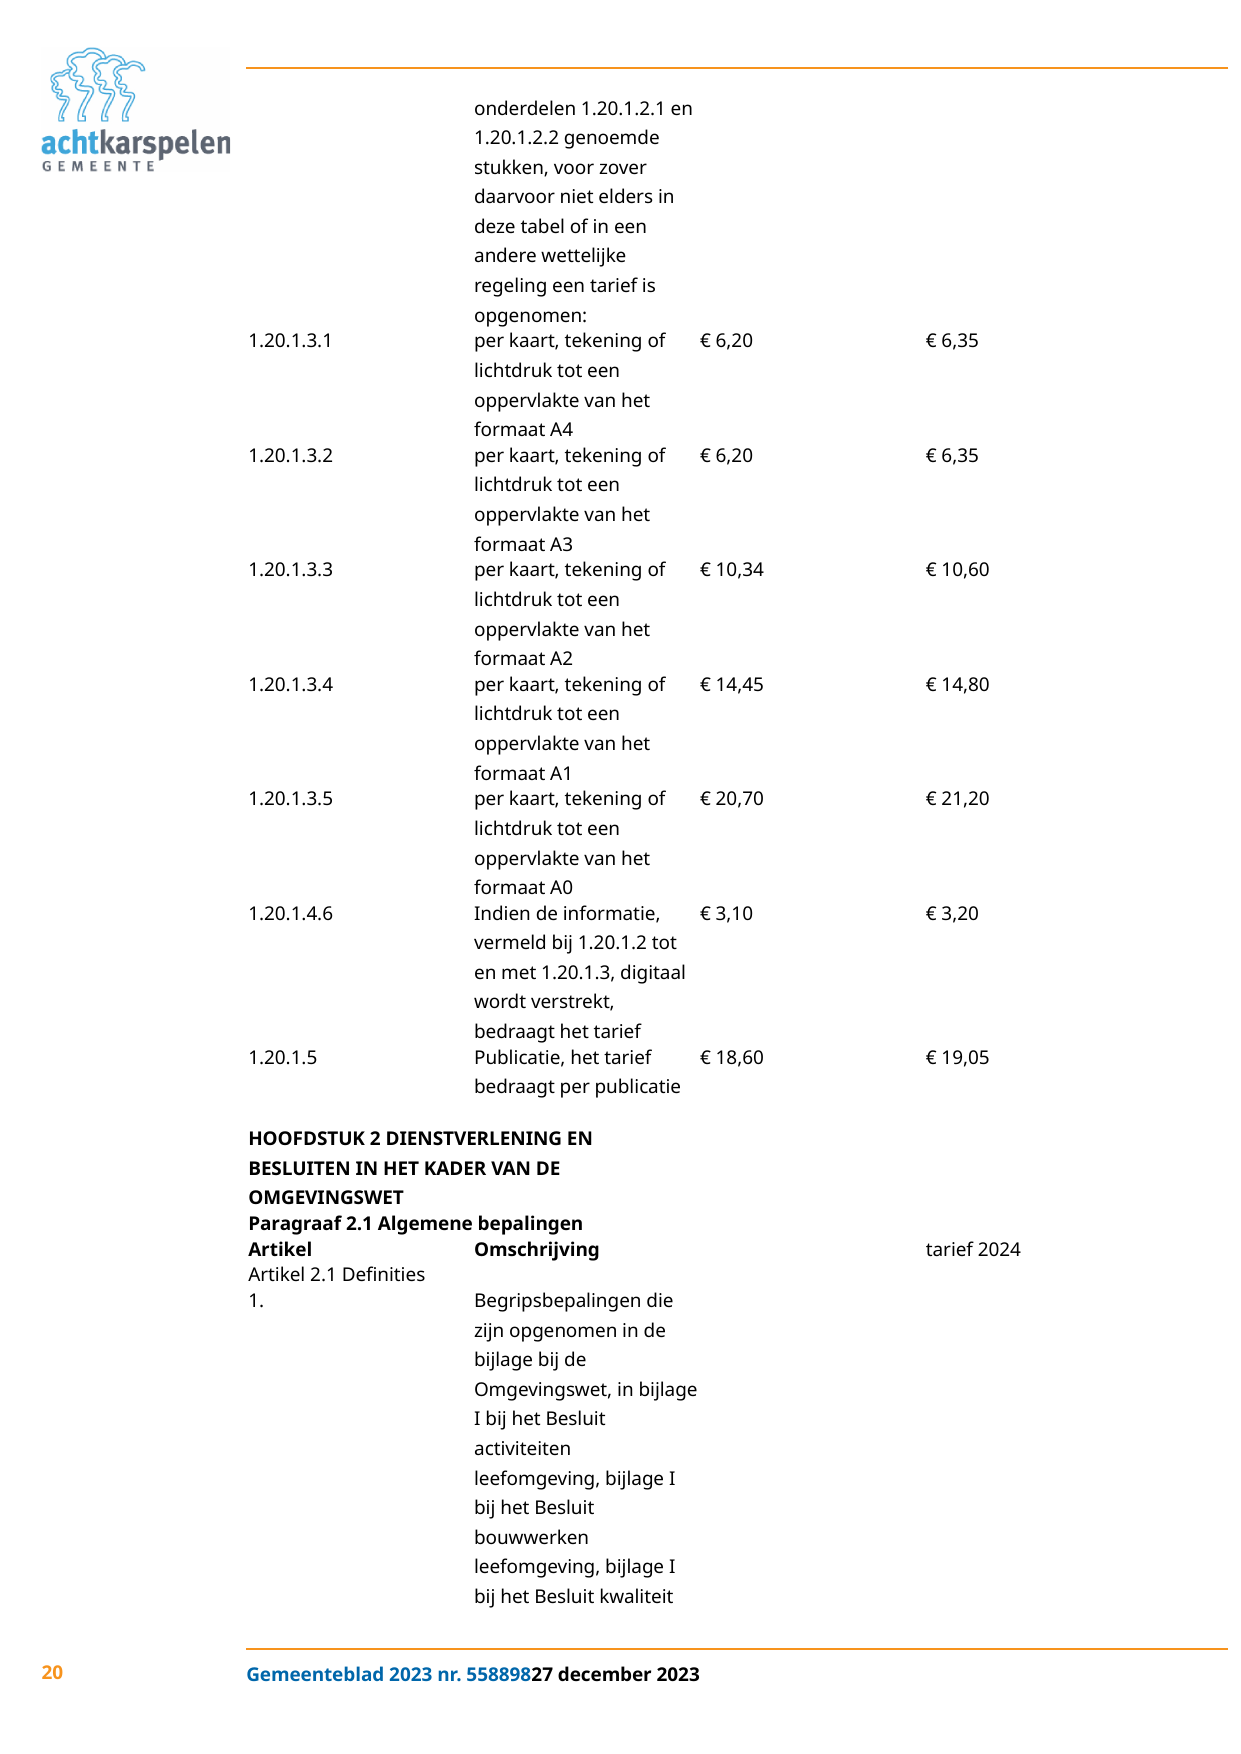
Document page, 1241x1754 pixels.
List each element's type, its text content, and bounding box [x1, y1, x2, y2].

table_cell 1.20.1.5 [248, 1044, 474, 1099]
table_cell per kaart, tekening of lichtdruk tot een oppervlakte van het formaat A2 [474, 557, 700, 671]
table_cell 1. [248, 1287, 474, 1609]
table_cell [926, 1099, 1152, 1125]
table_cell € 14,45 [700, 671, 926, 786]
table_cell € 6,20 [700, 328, 926, 442]
table_cell [700, 1125, 926, 1210]
table_cell [248, 1099, 700, 1125]
table_cell [926, 1125, 1152, 1210]
table_cell € 14,80 [926, 671, 1152, 786]
table_cell onderdelen 1.20.1.2.1 en 1.20.1.2.2 genoemde stukken, voor zover daarvoor niet elders in deze tabel of in een andere wettelijke regeling een tarief is opgenomen: [474, 95, 700, 328]
table_cell per kaart, tekening of lichtdruk tot een oppervlakte van het formaat A3 [474, 442, 700, 557]
table_cell € 20,70 [700, 786, 926, 900]
table_cell € 6,20 [700, 442, 926, 557]
table_cell [248, 95, 474, 328]
table_cell [700, 95, 926, 328]
table_cell Begripsbepalingen die zijn opgenomen in de bijlage bij de Omgevingswet, in bijlage I bij het Besluit activiteiten leefomgeving, bijlage I bij het Besluit bouwwerken leefomgeving, bijlage I bij het Besluit kwaliteit [474, 1287, 700, 1609]
table_cell 1.20.1.3.5 [248, 786, 474, 900]
table_cell [926, 1210, 1152, 1236]
table_cell € 3,10 [700, 900, 926, 1044]
table_cell 1.20.1.3.4 [248, 671, 474, 786]
table_cell 1.20.1.3.1 [248, 328, 474, 442]
table_cell Paragraaf 2.1 Algemene bepalingen [248, 1210, 700, 1236]
table_cell [700, 1261, 926, 1287]
table_cell [700, 1236, 926, 1261]
table_cell € 10,34 [700, 557, 926, 671]
table_cell Indien de informatie, vermeld bij 1.20.1.2 tot en met 1.20.1.3, digitaal wordt verstrekt, bedraagt het tarief [474, 900, 700, 1044]
table_cell € 3,20 [926, 900, 1152, 1044]
table_cell Artikel 2.1 Definities [248, 1261, 700, 1287]
table_cell € 10,60 [926, 557, 1152, 671]
table_cell [700, 1210, 926, 1236]
table_cell € 18,60 [700, 1044, 926, 1099]
table_cell 1.20.1.3.2 [248, 442, 474, 557]
table_cell [926, 1287, 1152, 1609]
table_cell [700, 1287, 926, 1609]
table_cell 1.20.1.3.3 [248, 557, 474, 671]
picture [41, 47, 231, 172]
table_cell [926, 95, 1152, 328]
table_cell tarief 2024 [926, 1236, 1152, 1261]
table_cell per kaart, tekening of lichtdruk tot een oppervlakte van het formaat A0 [474, 786, 700, 900]
table_cell per kaart, tekening of lichtdruk tot een oppervlakte van het formaat A1 [474, 671, 700, 786]
table_cell € 21,20 [926, 786, 1152, 900]
table_cell Artikel [248, 1236, 474, 1261]
table_cell 1.20.1.4.6 [248, 900, 474, 1044]
table_cell [700, 1099, 926, 1125]
table_cell € 6,35 [926, 442, 1152, 557]
table_cell € 19,05 [926, 1044, 1152, 1099]
table_cell HOOFDSTUK 2 DIENSTVERLENING EN BESLUITEN IN HET KADER VAN DE OMGEVINGSWET [248, 1125, 700, 1210]
table_cell € 6,35 [926, 328, 1152, 442]
table_cell per kaart, tekening of lichtdruk tot een oppervlakte van het formaat A4 [474, 328, 700, 442]
table_cell Omschrijving [474, 1236, 700, 1261]
table_cell Publicatie, het tarief bedraagt per publicatie [474, 1044, 700, 1099]
table_cell [926, 1261, 1152, 1287]
